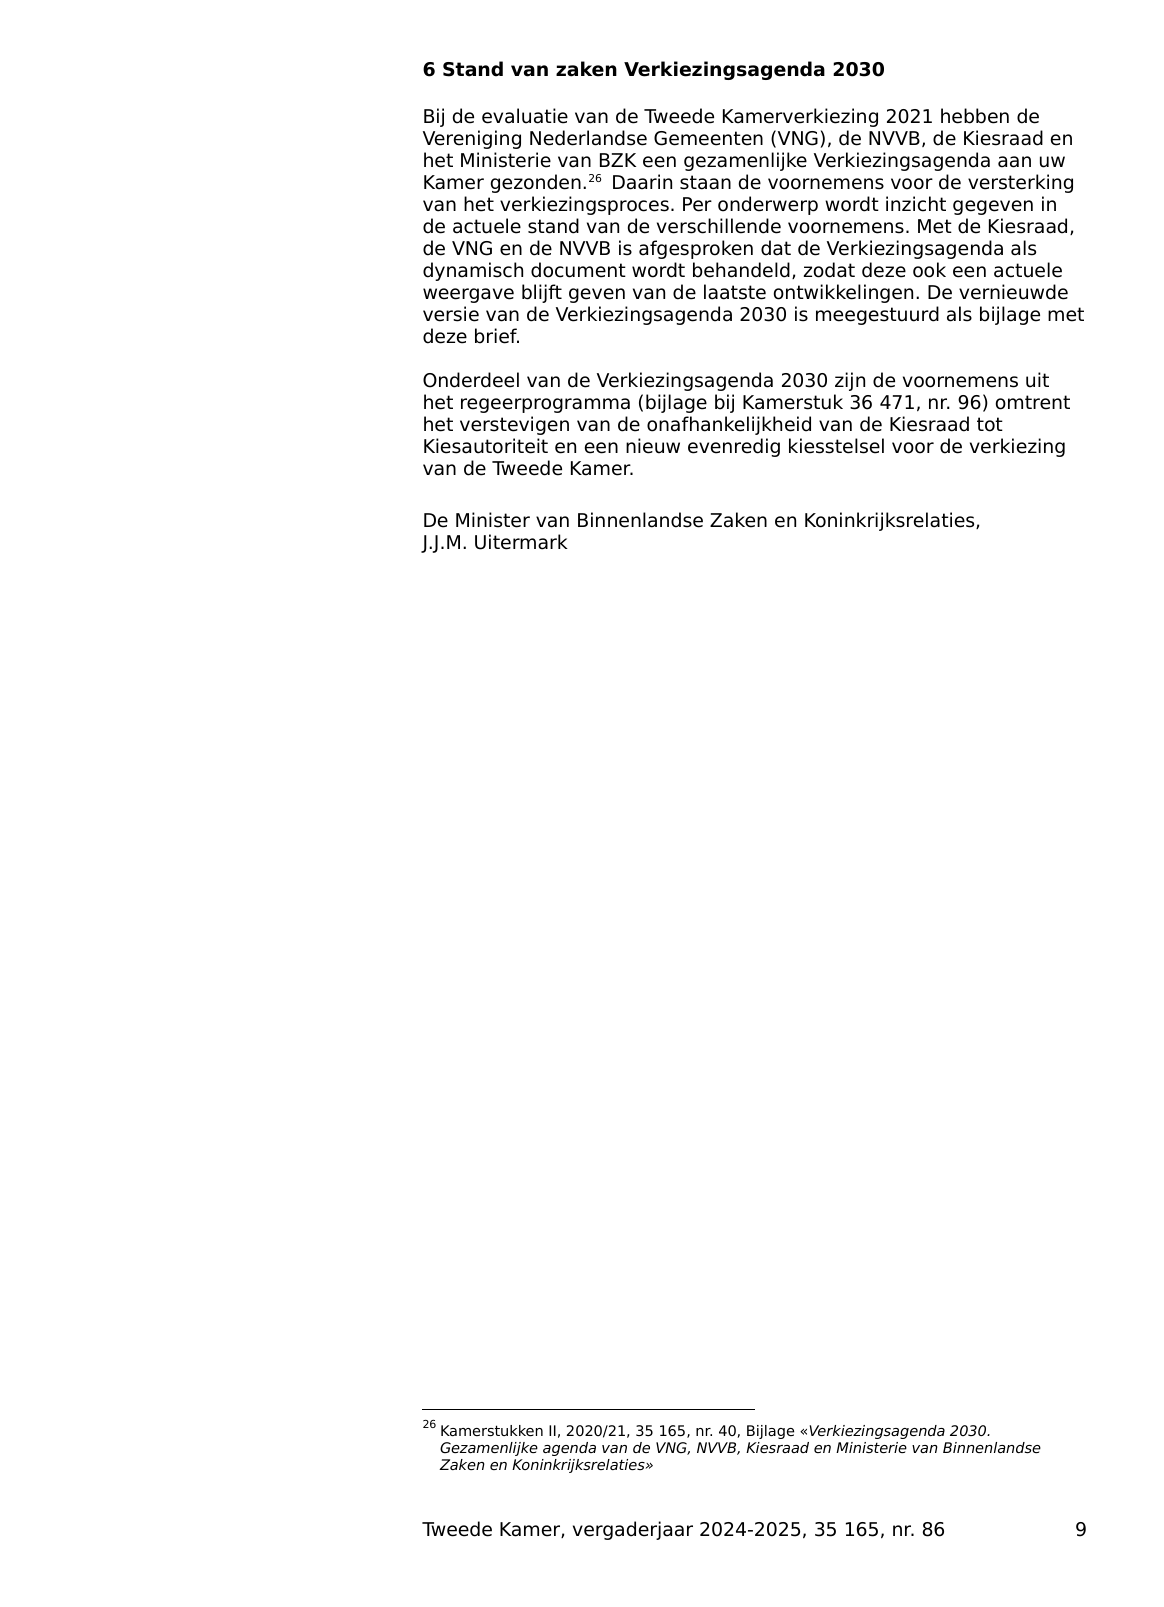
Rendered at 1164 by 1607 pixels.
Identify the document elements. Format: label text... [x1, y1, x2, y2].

text Bij de evaluatie van de Tweede Kamerverkiezing 2021 hebben de Vereniging Nederlandse Gemeenten (VNG), de NVVB, de Kiesraad en het Ministerie van BZK een gezamenlijke Verkiezingsagenda aan uw Kamer gezonden. Daarin staan de voornemens voor de versterking van het verkiezingsproces. Per onderwerp wordt inzicht gegeven in de actuele stand van de verschillende voornemens. Met de Kiesraad, de VNG en de NVVB is afgesproken dat de Verkiezingsagenda als dynamisch document wordt behandeld, zodat deze ook een actuele weergave blijft geven van de laatste ontwikkelingen. De vernieuwde versie van de Verkiezingsagenda 2030 is meegestuurd als bijlage met deze brief. [422, 106, 1087, 348]
subtitle 6 Stand van zaken Verkiezingsagenda 2030 [422, 59, 1087, 81]
text De Minister van Binnenlandse Zaken en Koninkrijksrelaties, J.J.M. Uitermark [422, 510, 1087, 554]
text Kamerstukken II, 2020/21, 35 165, nr. 40, Bijlage «Verkiezingsagenda 2030. Gezamenlijke agenda van de VNG, NVVB, Kiesraad en Ministerie van Binnenlandse Zaken en Koninkrijksrelaties» [422, 1418, 1087, 1474]
text Onderdeel van de Verkiezingsagenda 2030 zijn de voornemens uit het regeerprogramma (bijlage bij Kamerstuk 36 471, nr. 96) omtrent het verstevigen van de onafhankelijkheid van de Kiesraad tot Kiesautoriteit en een nieuw evenredig kiesstelsel voor de verkiezing van de Tweede Kamer. [422, 370, 1087, 480]
